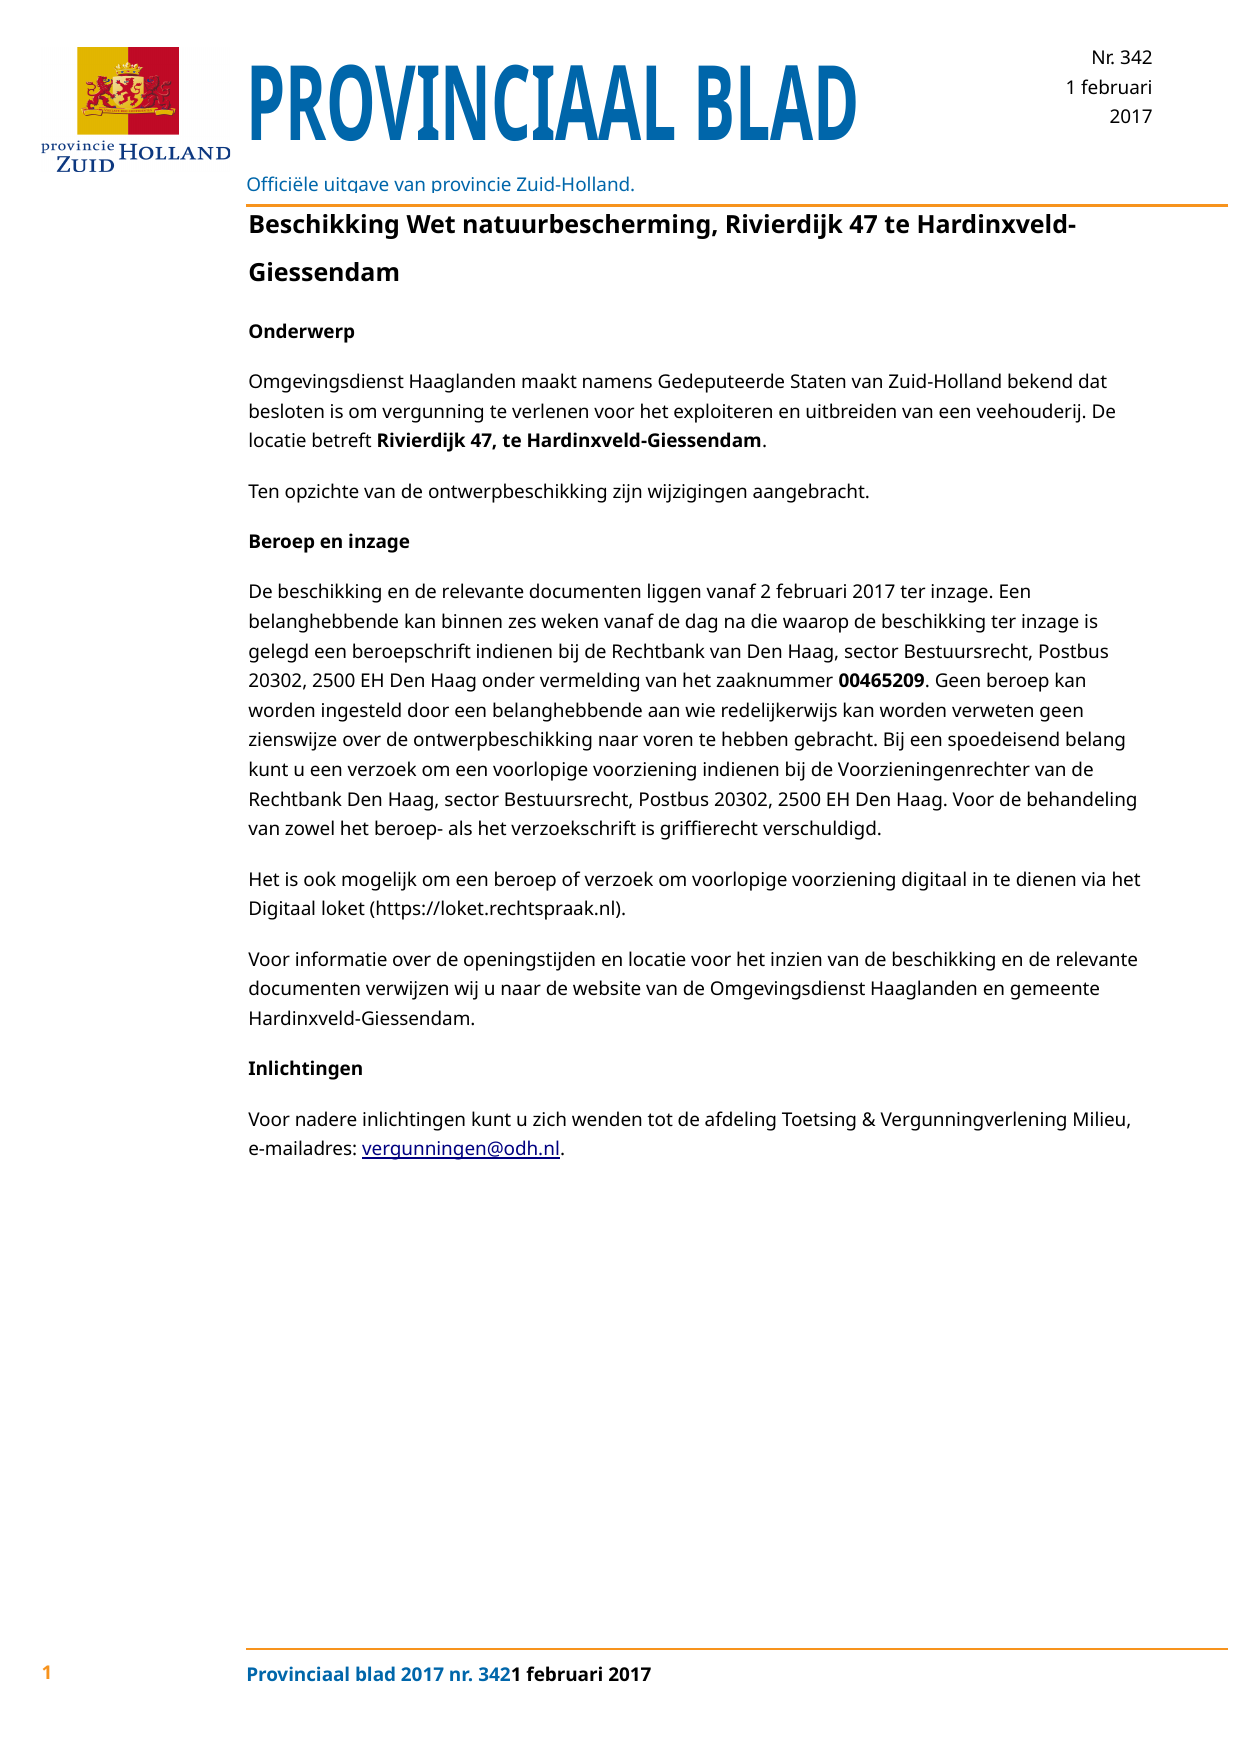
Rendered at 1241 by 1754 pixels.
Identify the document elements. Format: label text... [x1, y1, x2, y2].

text Beroep en inzage [248, 528, 1152, 554]
text Onderwerp [248, 318, 1152, 344]
text Beschikking Wet natuurbescherming, Rivierdijk 47 te Hardinxveld-Giessendam [248, 207, 1152, 288]
picture [41, 47, 231, 172]
text Het is ook mogelijk om een beroep of verzoek om voorlopige voorziening digitaal in te dienen via het Digitaal loket (https://loket.rechtspraak.nl). [248, 866, 1152, 921]
text Voor nadere inlichtingen kunt u zich wenden tot de afdeling Toetsing & Vergunningverlening Milieu, e-mailadres: vergunningen@odh.nl. [248, 1106, 1152, 1161]
text Inlichtingen [248, 1055, 1152, 1081]
text Ten opzichte van de ontwerpbeschikking zijn wijzigingen aangebracht. [248, 478, 1152, 504]
text Omgevingsdienst Haaglanden maakt namens Gedeputeerde Staten van Zuid-Holland bekend dat besloten is om vergunning te verlenen voor het exploiteren en uitbreiden van een veehouderij. De locatie betreft Rivierdijk 47, te Hardinxveld-Giessendam. [248, 368, 1152, 453]
text De beschikking en de relevante documenten liggen vanaf 2 februari 2017 ter inzage. Een belanghebbende kan binnen zes weken vanaf de dag na die waarop de beschikking ter inzage is gelegd een beroepschrift indienen bij de Rechtbank van Den Haag, sector Bestuursrecht, Postbus 20302, 2500 EH Den Haag onder vermelding van het zaaknummer 00465209. Geen beroep kan worden ingesteld door een belanghebbende aan wie redelijkerwijs kan worden verweten geen zienswijze over de ontwerpbeschikking naar voren te hebben gebracht. Bij een spoedeisend belang kunt u een verzoek om een voorlopige voorziening indienen bij de Voorzieningenrechter van de Rechtbank Den Haag, sector Bestuursrecht, Postbus 20302, 2500 EH Den Haag. Voor de behandeling van zowel het beroep- als het verzoekschrift is griffierecht verschuldigd. [248, 579, 1152, 841]
text Voor informatie over de openingstijden en locatie voor het inzien van de beschikking en de relevante documenten verwijzen wij u naar de website van de Omgevingsdienst Haaglanden en gemeente Hardinxveld-Giessendam. [248, 946, 1152, 1031]
